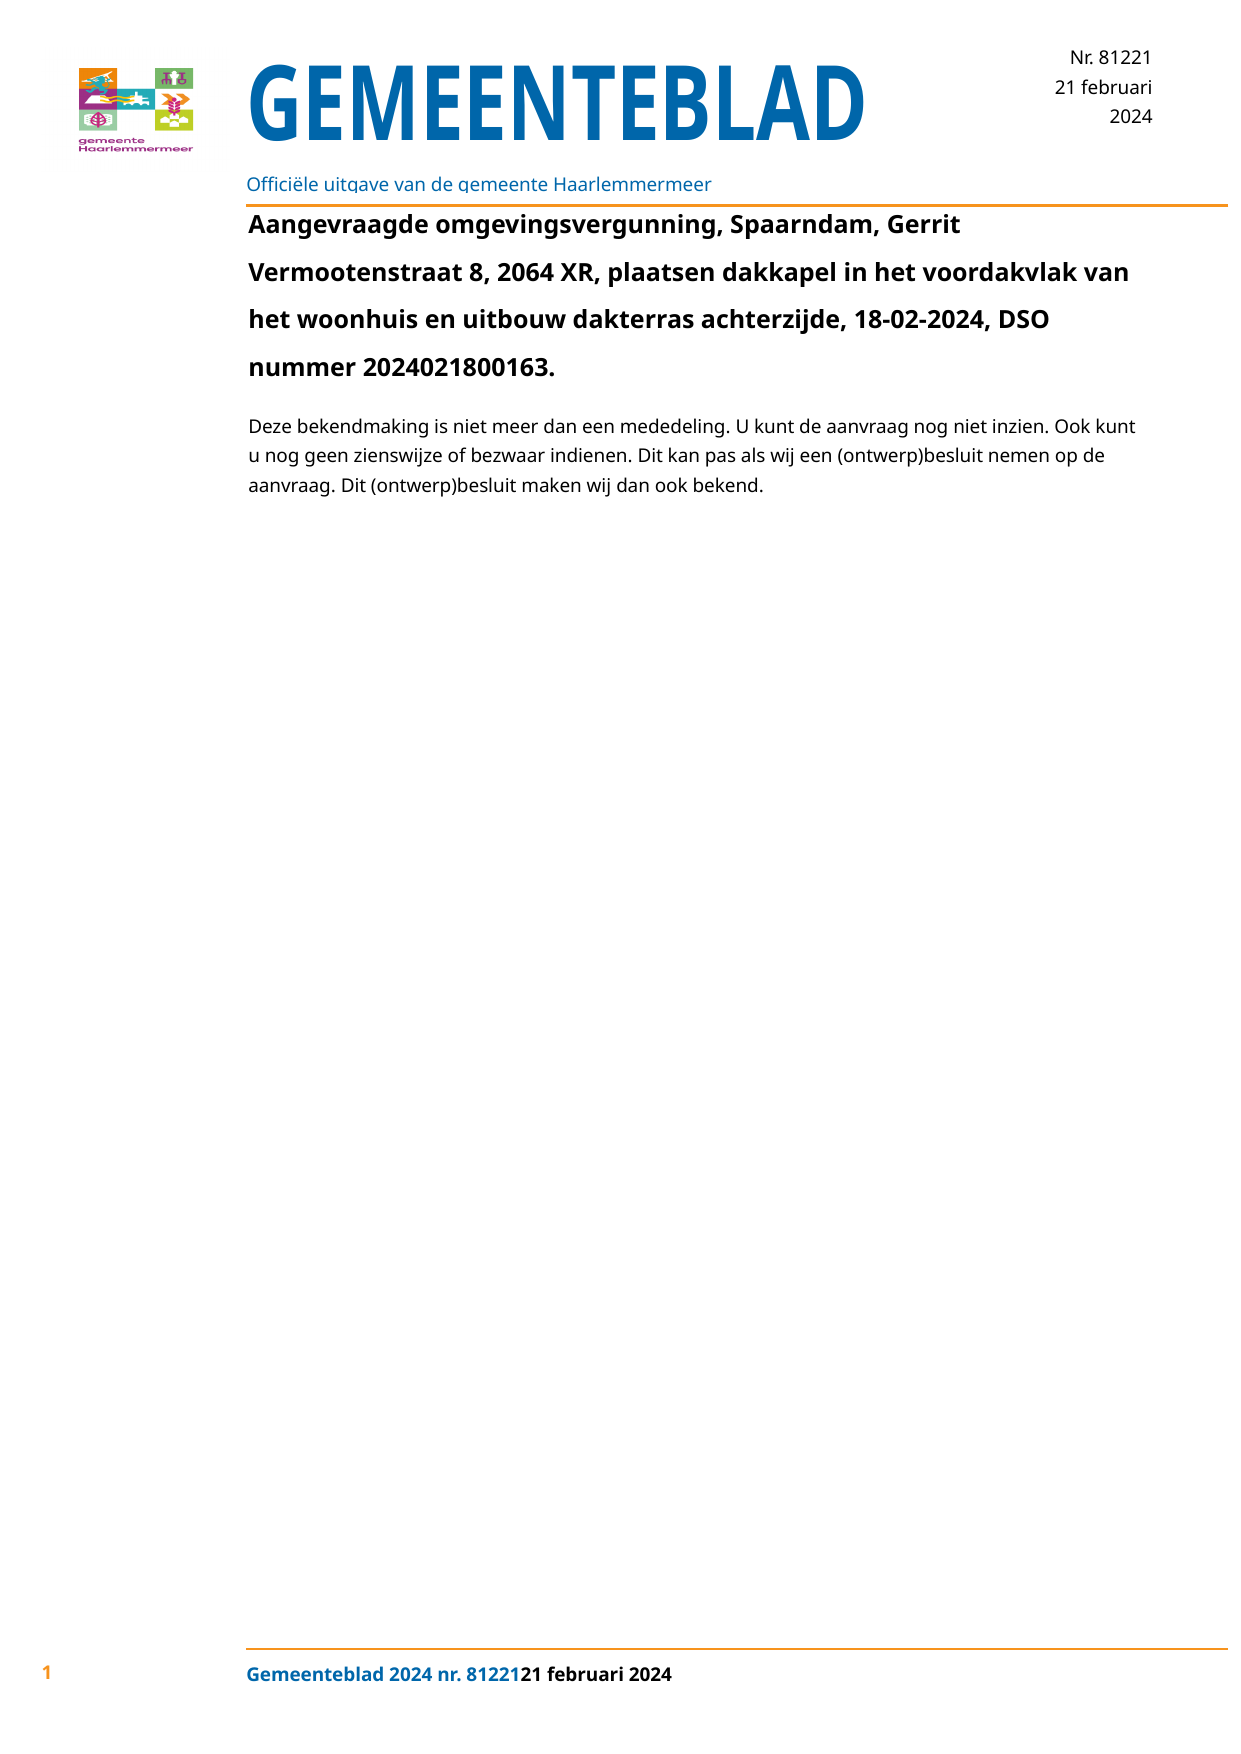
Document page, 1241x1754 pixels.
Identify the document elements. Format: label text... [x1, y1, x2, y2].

text Aangevraagde omgevingsvergunning, Spaarndam, Gerrit Vermootenstraat 8, 2064 XR, plaatsen dakkapel in het voordakvlak van het woonhuis en uitbouw dakterras achterzijde, 18-02-2024, DSO nummer 2024021800163. [248, 207, 1152, 384]
text Deze bekendmaking is niet meer dan een mededeling. U kunt de aanvraag nog niet inzien. Ook kunt u nog geen zienswijze of bezwaar indienen. Dit kan pas als wij een (ontwerp)besluit nemen op de aanvraag. Dit (ontwerp)besluit maken wij dan ook bekend. [248, 413, 1152, 498]
picture [41, 47, 231, 172]
